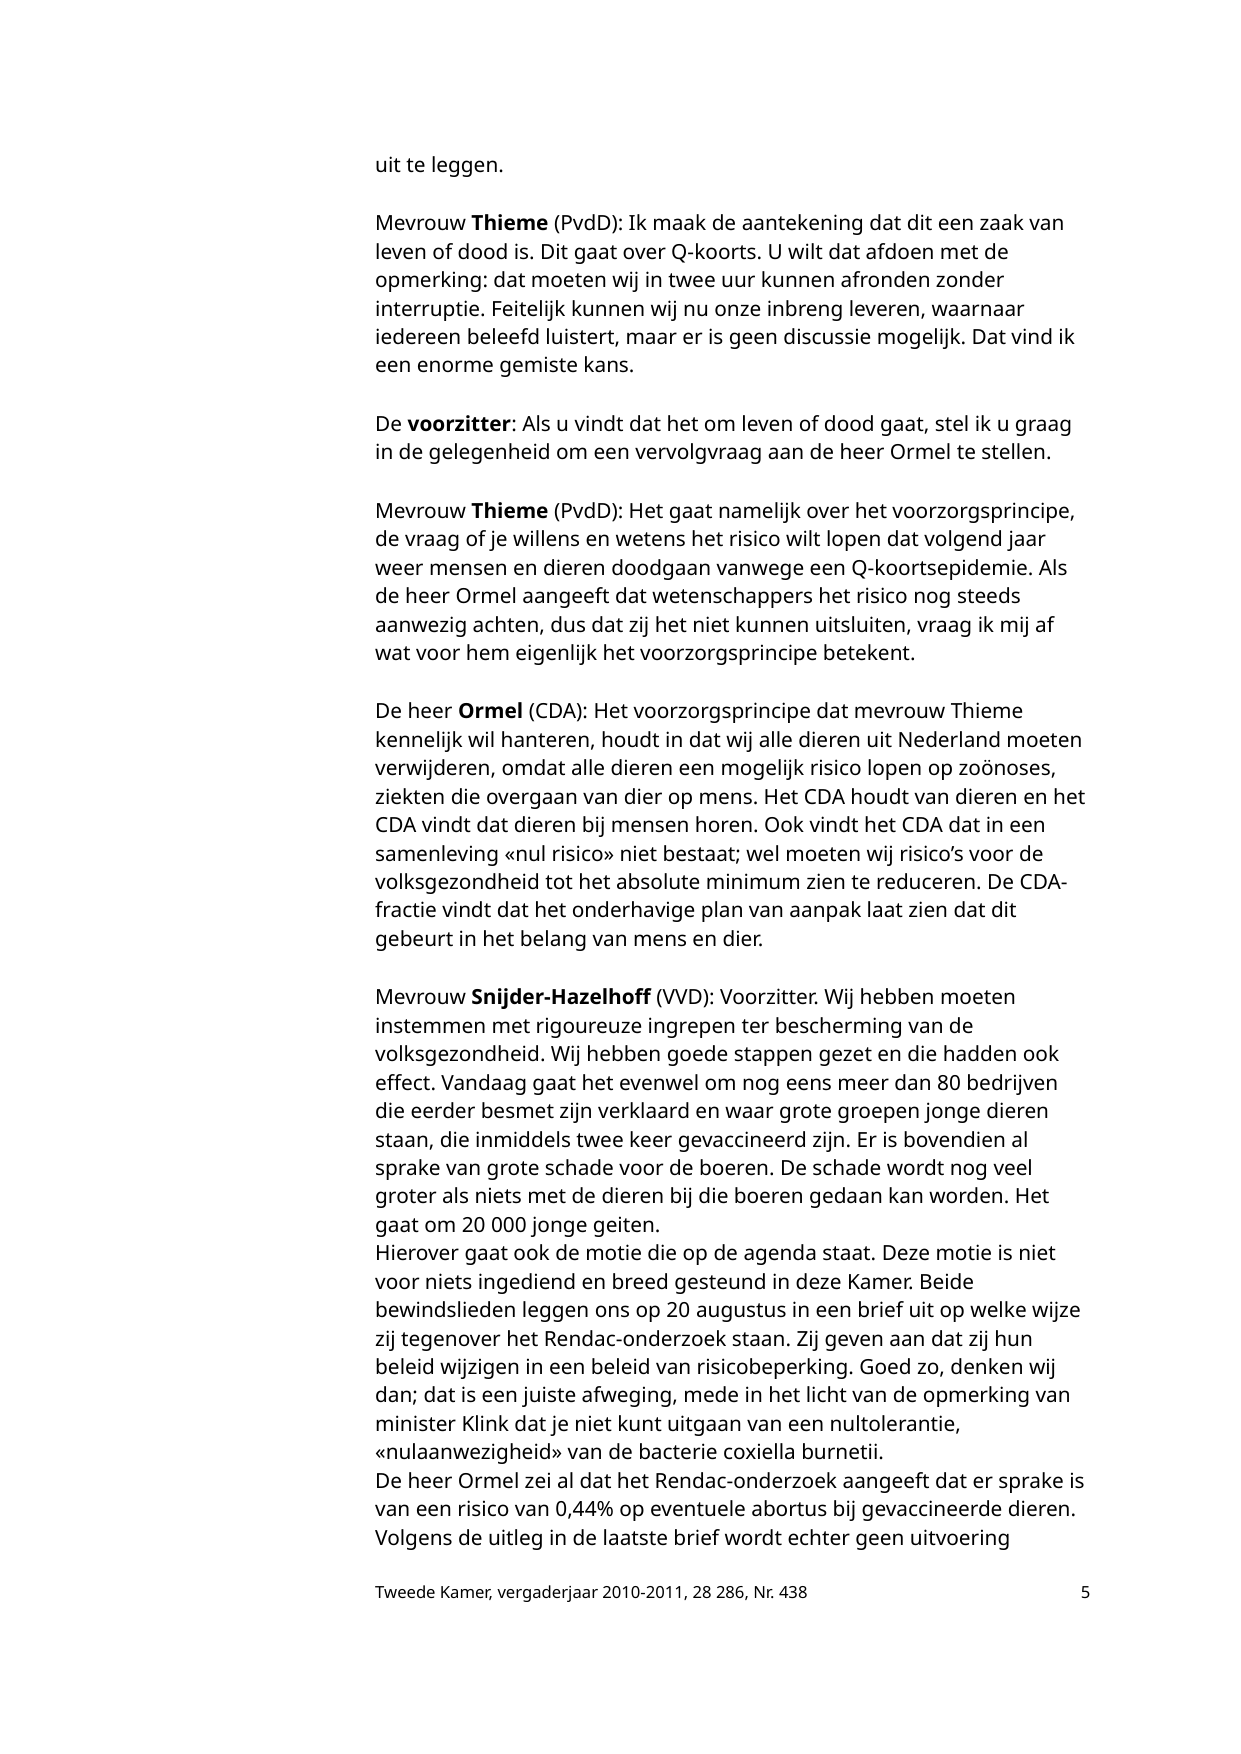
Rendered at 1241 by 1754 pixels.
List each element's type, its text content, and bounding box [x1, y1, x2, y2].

text De heer Ormel zei al dat het Rendac-onderzoek aangeeft dat er sprake is van een risico van 0,44% op eventuele abortus bij gevaccineerde dieren. Volgens de uitleg in de laatste brief wordt echter geen uitvoering [375, 1466, 1090, 1551]
text Mevrouw Thieme (PvdD): Het gaat namelijk over het voorzorgsprincipe, de vraag of je willens en wetens het risico wilt lopen dat volgend jaar weer mensen en dieren doodgaan vanwege een Q-koortsepidemie. Als de heer Ormel aangeeft dat wetenschappers het risico nog steeds aanwezig achten, dus dat zij het niet kunnen uitsluiten, vraag ik mij af wat voor hem eigenlijk het voorzorgsprincipe betekent. [375, 496, 1090, 667]
text Mevrouw Snijder-Hazelhoff (VVD): Voorzitter. Wij hebben moeten instemmen met rigoureuze ingrepen ter bescherming van de volksgezondheid. Wij hebben goede stappen gezet en die hadden ook effect. Vandaag gaat het evenwel om nog eens meer dan 80 bedrijven die eerder besmet zijn verklaard en waar grote groepen jonge dieren staan, die inmiddels twee keer gevaccineerd zijn. Er is bovendien al sprake van grote schade voor de boeren. De schade wordt nog veel groter als niets met de dieren bij die boeren gedaan kan worden. Het gaat om 20 000 jonge geiten. [375, 982, 1090, 1238]
text De heer Ormel (CDA): Het voorzorgsprincipe dat mevrouw Thieme kennelijk wil hanteren, houdt in dat wij alle dieren uit Nederland moeten verwijderen, omdat alle dieren een mogelijk risico lopen op zoönoses, ziekten die overgaan van dier op mens. Het CDA houdt van dieren en het CDA vindt dat dieren bij mensen horen. Ook vindt het CDA dat in een samenleving «nul risico» niet bestaat; wel moeten wij risico’s voor de volksgezondheid tot het absolute minimum zien te reduceren. De CDA-fractie vindt dat het onderhavige plan van aanpak laat zien dat dit gebeurt in het belang van mens en dier. [375, 697, 1090, 952]
text Mevrouw Thieme (PvdD): Ik maak de aantekening dat dit een zaak van leven of dood is. Dit gaat over Q-koorts. U wilt dat afdoen met de opmerking: dat moeten wij in twee uur kunnen afronden zonder interruptie. Feitelijk kunnen wij nu onze inbreng leveren, waarnaar iedereen beleefd luistert, maar er is geen discussie mogelijk. Dat vind ik een enorme gemiste kans. [375, 208, 1090, 379]
text De voorzitter: Als u vindt dat het om leven of dood gaat, stel ik u graag in de gelegenheid om een vervolgvraag aan de heer Ormel te stellen. [375, 409, 1090, 466]
text Hierover gaat ook de motie die op de agenda staat. Deze motie is niet voor niets ingediend en breed gesteund in deze Kamer. Beide bewindslieden leggen ons op 20 augustus in een brief uit op welke wijze zij tegenover het Rendac-onderzoek staan. Zij geven aan dat zij hun beleid wijzigen in een beleid van risicobeperking. Goed zo, denken wij dan; dat is een juiste afweging, mede in het licht van de opmerking van minister Klink dat je niet kunt uitgaan van een nultolerantie, «nulaanwezigheid» van de bacterie coxiella burnetii. [375, 1238, 1090, 1466]
text uit te leggen. [375, 150, 1090, 178]
